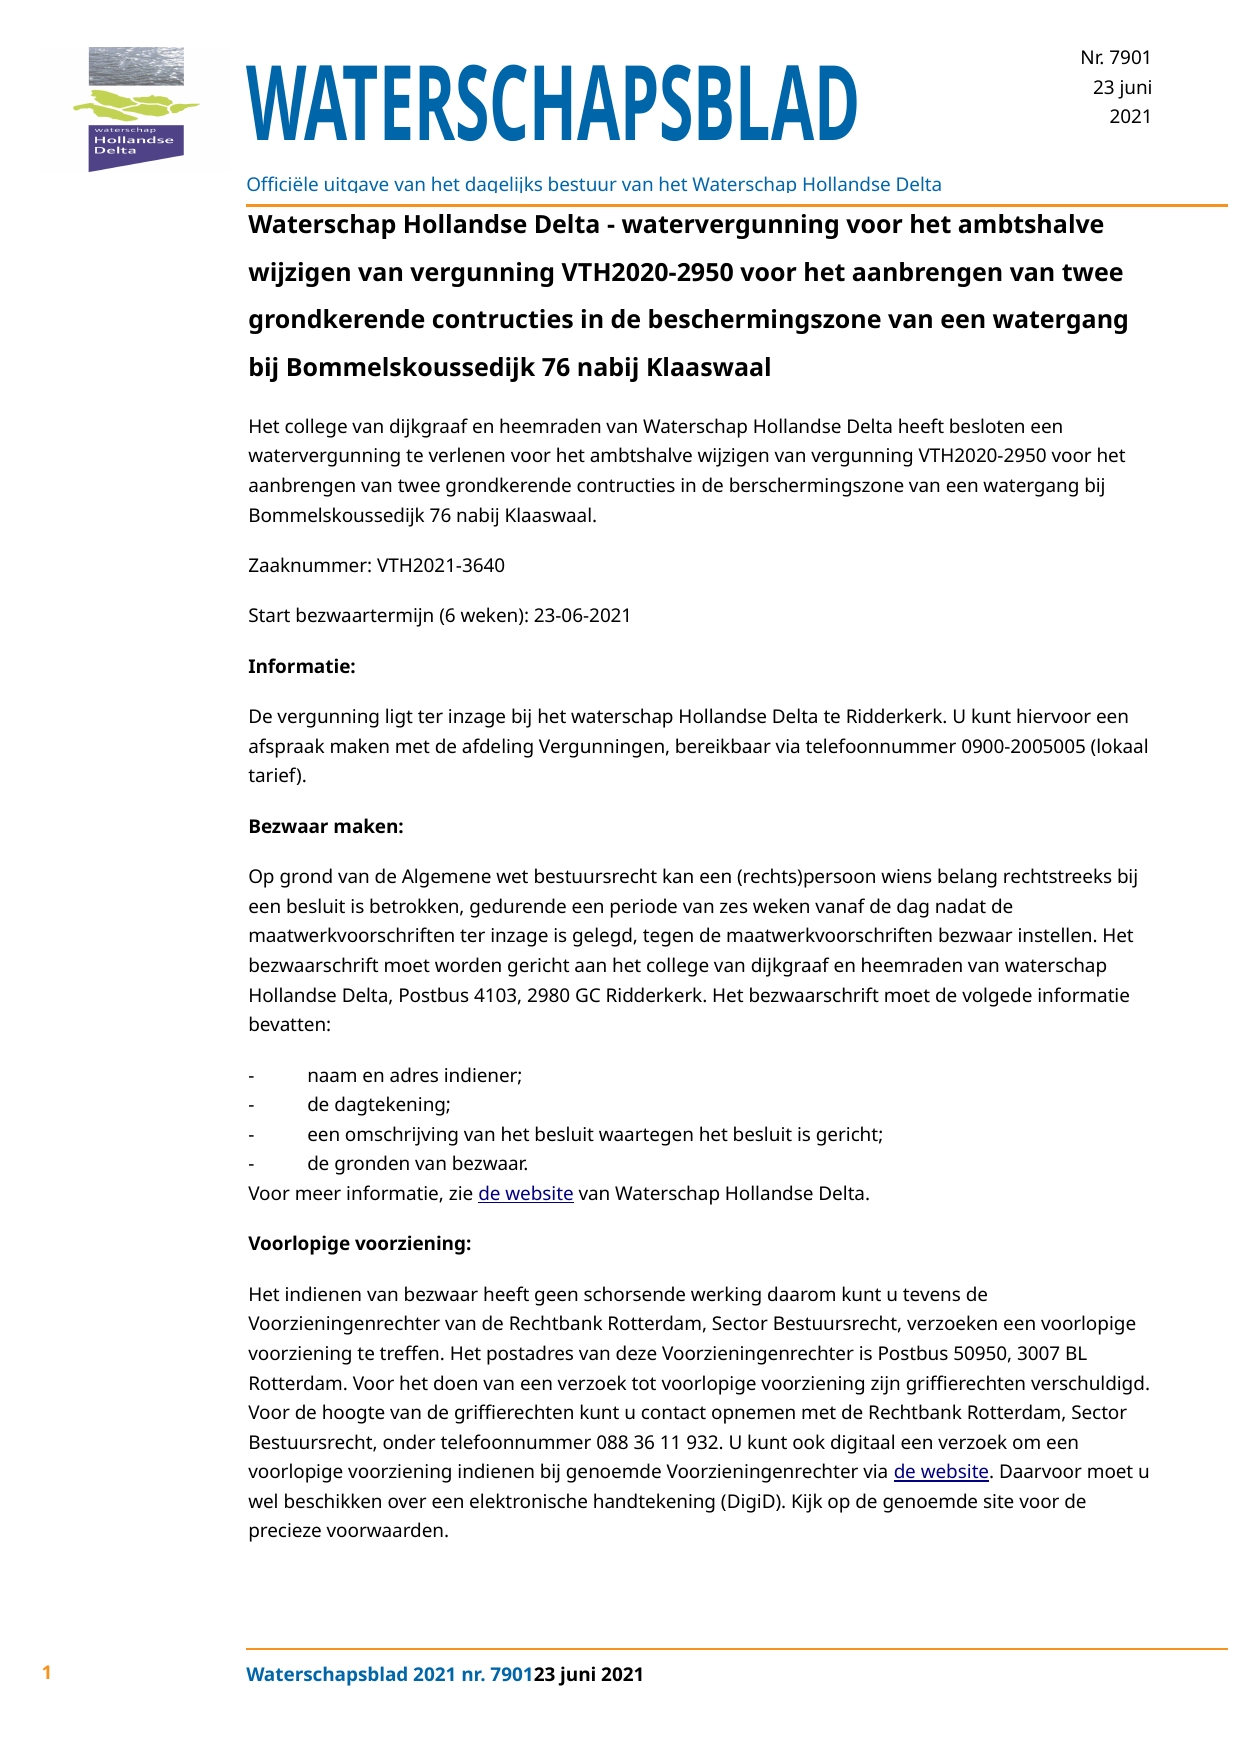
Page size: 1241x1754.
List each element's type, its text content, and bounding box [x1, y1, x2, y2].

text Voor meer informatie, zie de website van Waterschap Hollandse Delta. [248, 1180, 1152, 1206]
text De vergunning ligt ter inzage bij het waterschap Hollandse Delta te Ridderkerk. U kunt hiervoor een afspraak maken met de afdeling Vergunningen, bereikbaar via telefoonnummer 0900-2005005 (lokaal tarief). [248, 703, 1152, 788]
picture [41, 47, 231, 172]
text Zaaknummer: VTH2021-3640 [248, 552, 1152, 578]
text Waterschap Hollandse Delta - watervergunning voor het ambtshalve wijzigen van vergunning VTH2020-2950 voor het aanbrengen van twee grondkerende contructies in de beschermingszone van een watergang bij Bommelskoussedijk 76 nabij Klaaswaal [248, 207, 1152, 384]
text Het indienen van bezwaar heeft geen schorsende werking daarom kunt u tevens de Voorzieningenrechter van de Rechtbank Rotterdam, Sector Bestuursrecht, verzoeken een voorlopige voorziening te treffen. Het postadres van deze Voorzieningenrechter is Postbus 50950, 3007 BL Rotterdam. Voor het doen van een verzoek tot voorlopige voorziening zijn griffierechten verschuldigd. Voor de hoogte van de griffierechten kunt u contact opnemen met de Rechtbank Rotterdam, Sector Bestuursrecht, onder telefoonnummer 088 36 11 932. U kunt ook digitaal een verzoek om een voorlopige voorziening indienen bij genoemde Voorzieningenrechter via de website. Daarvoor moet u wel beschikken over een elektronische handtekening (DigiD). Kijk op de genoemde site voor de precieze voorwaarden. [248, 1281, 1152, 1543]
list de gronden van bezwaar. [248, 1151, 1152, 1176]
text Start bezwaartermijn (6 weken): 23-06-2021 [248, 603, 1152, 628]
text Het college van dijkgraaf en heemraden van Waterschap Hollandse Delta heeft besloten een watervergunning te verlenen voor het ambtshalve wijzigen van vergunning VTH2020-2950 voor het aanbrengen van twee grondkerende contructies in de berschermingszone van een watergang bij Bommelskoussedijk 76 nabij Klaaswaal. [248, 413, 1152, 528]
list naam en adres indiener; [248, 1062, 1152, 1088]
list een omschrijving van het besluit waartegen het besluit is gericht; [248, 1121, 1152, 1147]
text Informatie: [248, 653, 1152, 679]
text Op grond van de Algemene wet bestuursrecht kan een (rechts)persoon wiens belang rechtstreeks bij een besluit is betrokken, gedurende een periode van zes weken vanaf de dag nadat de maatwerkvoorschriften ter inzage is gelegd, tegen de maatwerkvoorschriften bezwaar instellen. Het bezwaarschrift moet worden gericht aan het college van dijkgraaf en heemraden van waterschap Hollandse Delta, Postbus 4103, 2980 GC Ridderkerk. Het bezwaarschrift moet de volgede informatie bevatten: [248, 863, 1152, 1037]
text Bezwaar maken: [248, 813, 1152, 839]
list de dagtekening; [248, 1091, 1152, 1117]
text Voorlopige voorziening: [248, 1231, 1152, 1256]
